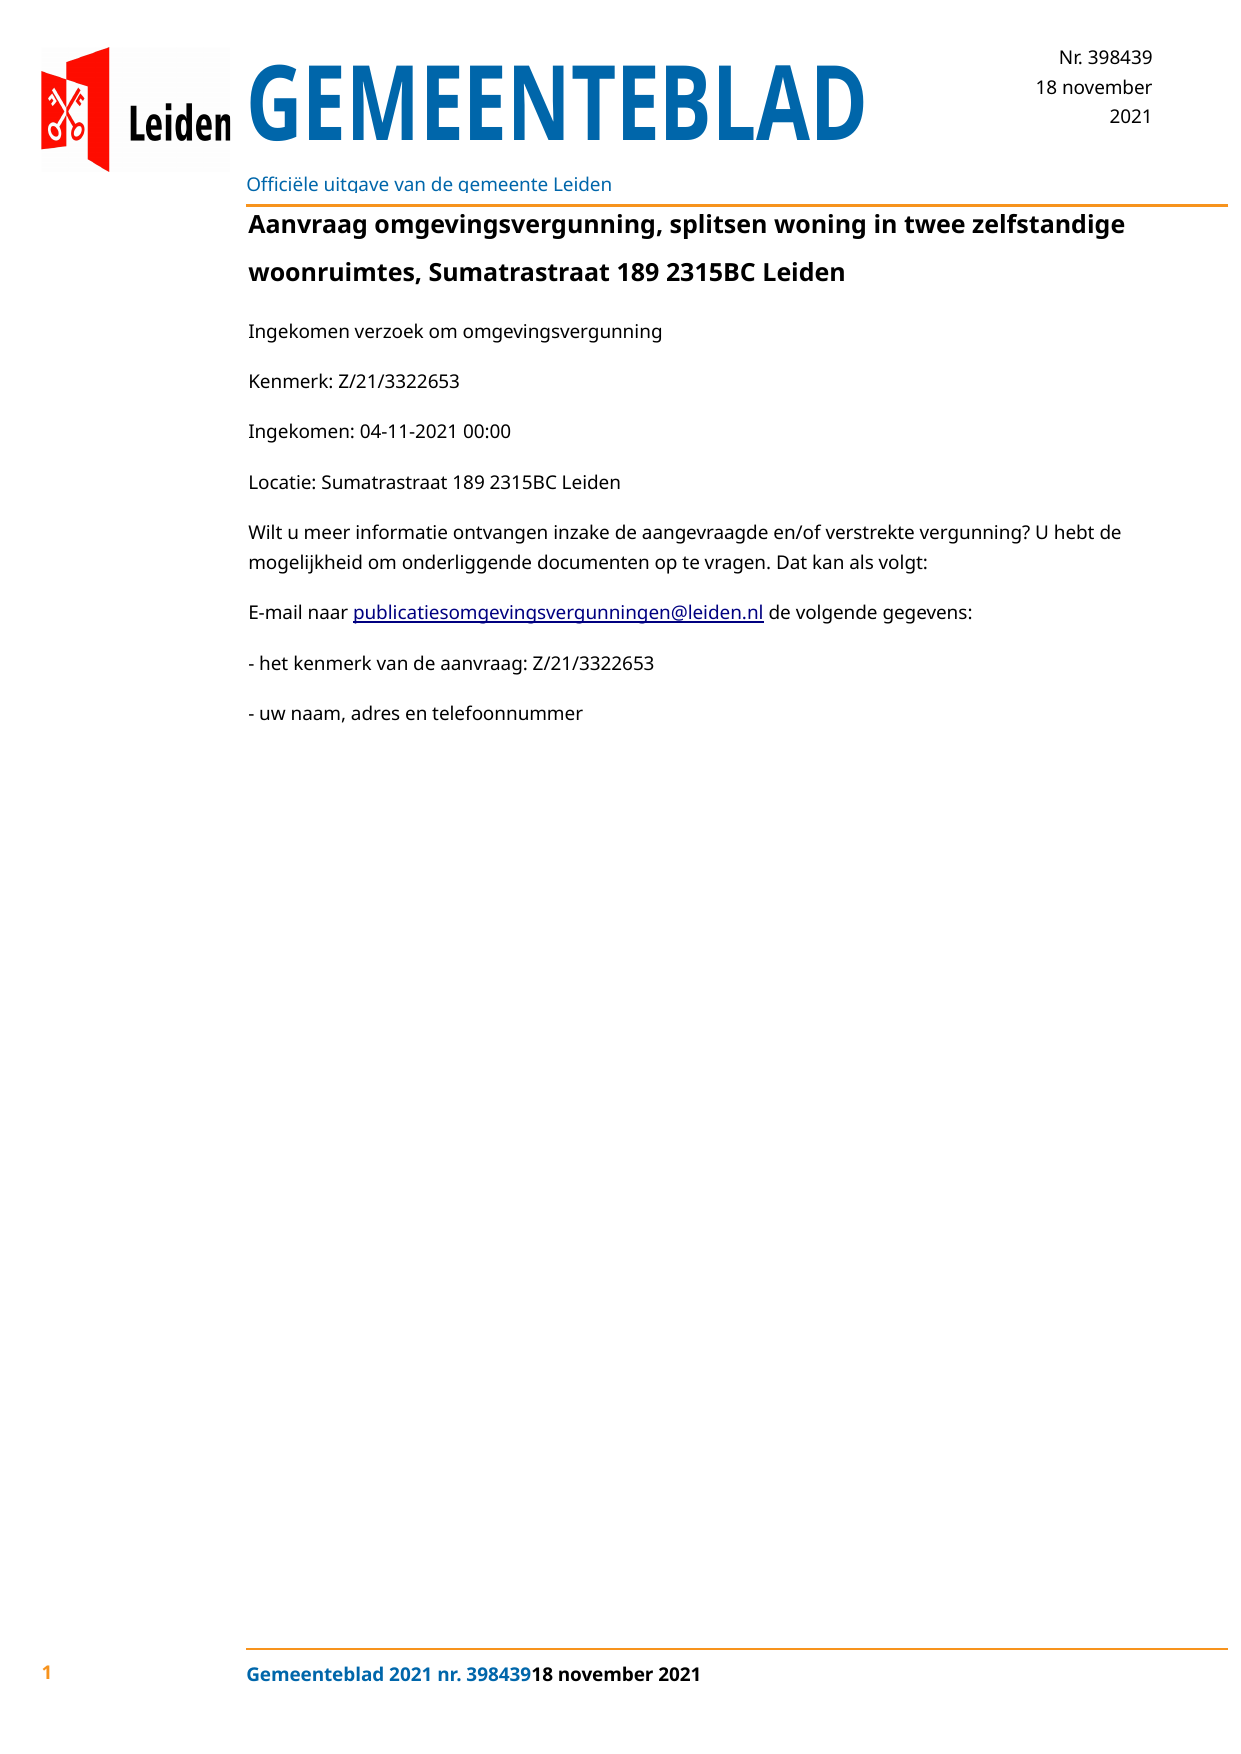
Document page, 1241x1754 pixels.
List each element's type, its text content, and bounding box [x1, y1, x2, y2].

text E-mail naar publicatiesomgevingsvergunningen@leiden.nl de volgende gegevens: [248, 599, 1152, 625]
text - het kenmerk van de aanvraag: Z/21/3322653 [248, 650, 1152, 676]
text Ingekomen: 04-11-2021 00:00 [248, 419, 1152, 444]
picture [41, 47, 231, 172]
text - uw naam, adres en telefoonnummer [248, 700, 1152, 726]
text Aanvraag omgevingsvergunning, splitsen woning in twee zelfstandige woonruimtes, Sumatrastraat 189 2315BC Leiden [248, 207, 1152, 288]
text Locatie: Sumatrastraat 189 2315BC Leiden [248, 469, 1152, 495]
text Wilt u meer informatie ontvangen inzake de aangevraagde en/of verstrekte vergunning? U hebt de mogelijkheid om onderliggende documenten op te vragen. Dat kan als volgt: [248, 519, 1152, 575]
text Kenmerk: Z/21/3322653 [248, 368, 1152, 394]
text Ingekomen verzoek om omgevingsvergunning [248, 318, 1152, 344]
